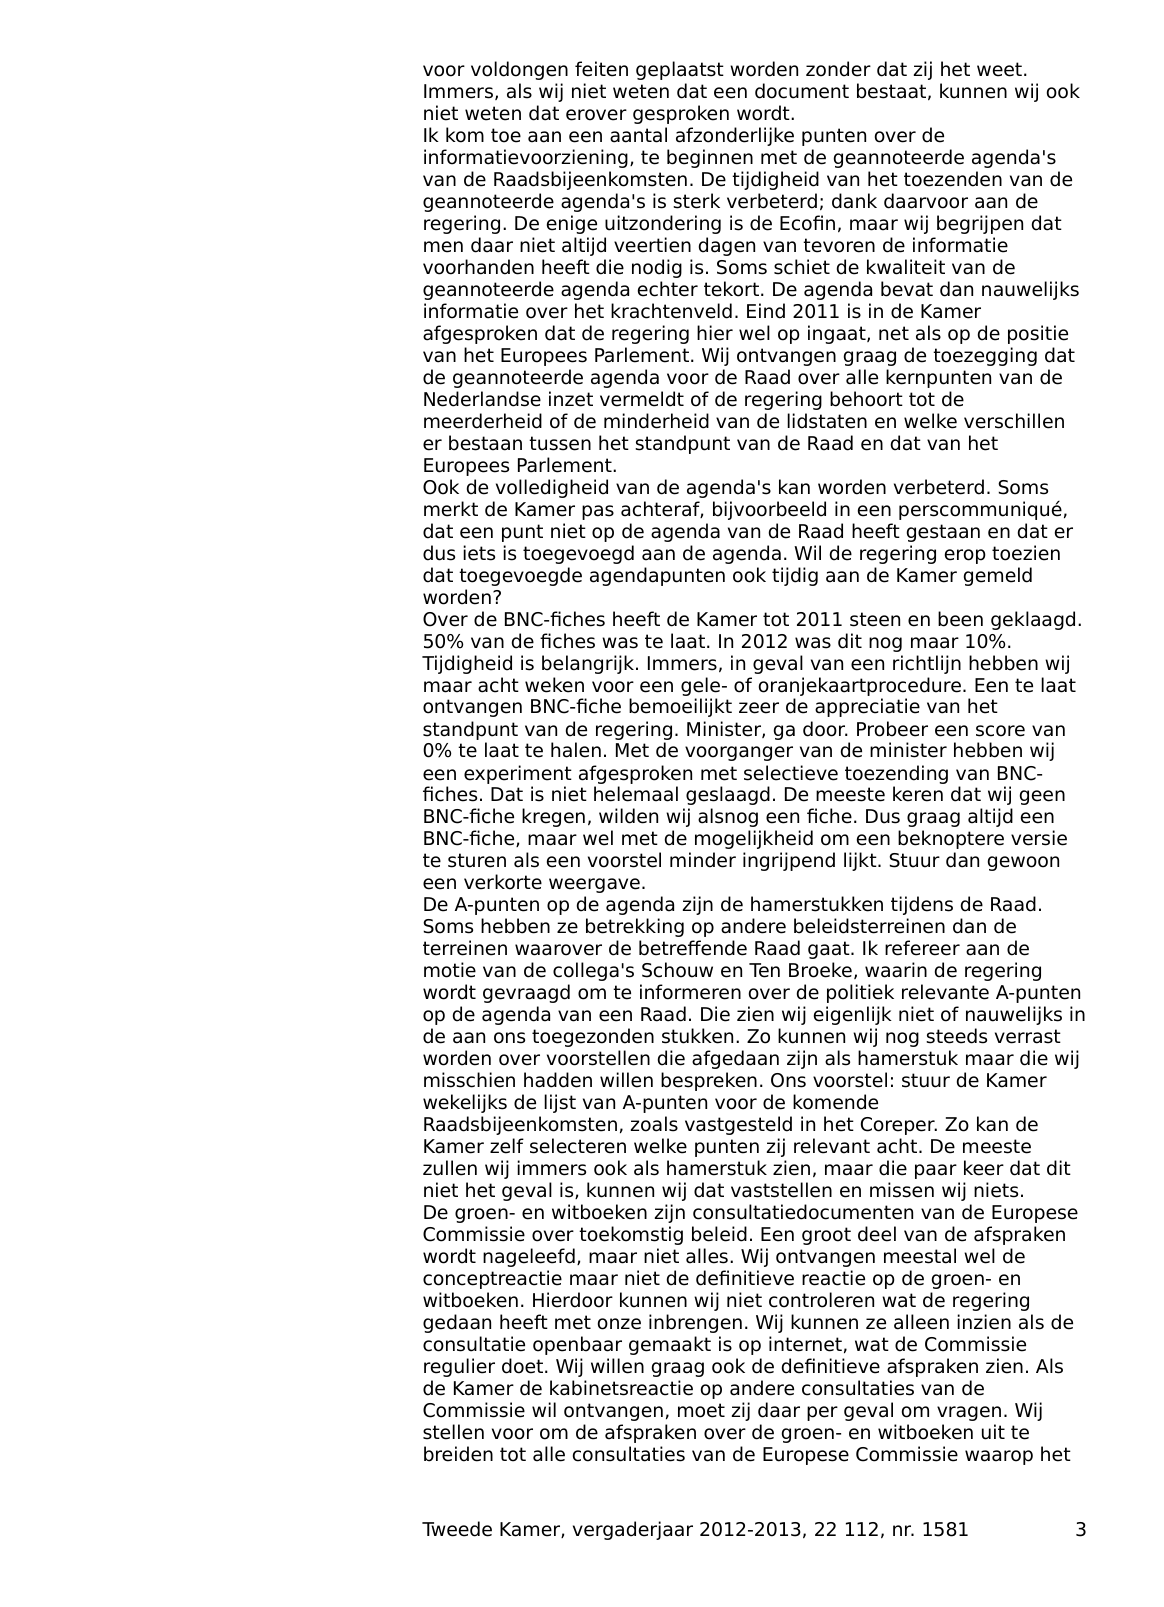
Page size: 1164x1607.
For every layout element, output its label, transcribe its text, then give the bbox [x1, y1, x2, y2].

text De groen- en witboeken zijn consultatiedocumenten van de Europese Commissie over toekomstig beleid. Een groot deel van de afspraken wordt nageleefd, maar niet alles. Wij ontvangen meestal wel de conceptreactie maar niet de definitieve reactie op de groen- en witboeken. Hierdoor kunnen wij niet controleren wat de regering gedaan heeft met onze inbrengen. Wij kunnen ze alleen inzien als de consultatie openbaar gemaakt is op internet, wat de Commissie regulier doet. Wij willen graag ook de definitieve afspraken zien. Als de Kamer de kabinetsreactie op andere consultaties van de Commissie wil ontvangen, moet zij daar per geval om vragen. Wij stellen voor om de afspraken over de groen- en witboeken uit te breiden tot alle consultaties van de Europese Commissie waarop het [422, 1202, 1087, 1466]
text Ook de volledigheid van de agenda's kan worden verbeterd. Soms merkt de Kamer pas achteraf, bijvoorbeeld in een perscommuniqué, dat een punt niet op de agenda van de Raad heeft gestaan en dat er dus iets is toegevoegd aan de agenda. Wil de regering erop toezien dat toegevoegde agendapunten ook tijdig aan de Kamer gemeld worden? [422, 477, 1087, 608]
text Ik kom toe aan een aantal afzonderlijke punten over de informatievoorziening, te beginnen met de geannoteerde agenda's van de Raadsbijeenkomsten. De tijdigheid van het toezenden van de geannoteerde agenda's is sterk verbeterd; dank daarvoor aan de regering. De enige uitzondering is de Ecofin, maar wij begrijpen dat men daar niet altijd veertien dagen van tevoren de informatie voorhanden heeft die nodig is. Soms schiet de kwaliteit van de geannoteerde agenda echter tekort. De agenda bevat dan nauwelijks informatie over het krachtenveld. Eind 2011 is in de Kamer afgesproken dat de regering hier wel op ingaat, net als op de positie van het Europees Parlement. Wij ontvangen graag de toezegging dat de geannoteerde agenda voor de Raad over alle kernpunten van de Nederlandse inzet vermeldt of de regering behoort tot de meerderheid of de minderheid van de lidstaten en welke verschillen er bestaan tussen het standpunt van de Raad en dat van het Europees Parlement. [422, 125, 1087, 477]
text voor voldongen feiten geplaatst worden zonder dat zij het weet. Immers, als wij niet weten dat een document bestaat, kunnen wij ook niet weten dat erover gesproken wordt. [422, 59, 1087, 125]
text De A-punten op de agenda zijn de hamerstukken tijdens de Raad. Soms hebben ze betrekking op andere beleidsterreinen dan de terreinen waarover de betreffende Raad gaat. Ik refereer aan de motie van de collega's Schouw en Ten Broeke, waarin de regering wordt gevraagd om te informeren over de politiek relevante A-punten op de agenda van een Raad. Die zien wij eigenlijk niet of nauwelijks in de aan ons toegezonden stukken. Zo kunnen wij nog steeds verrast worden over voorstellen die afgedaan zijn als hamerstuk maar die wij misschien hadden willen bespreken. Ons voorstel: stuur de Kamer wekelijks de lijst van A-punten voor de komende Raadsbijeenkomsten, zoals vastgesteld in het Coreper. Zo kan de Kamer zelf selecteren welke punten zij relevant acht. De meeste zullen wij immers ook als hamerstuk zien, maar die paar keer dat dit niet het geval is, kunnen wij dat vaststellen en missen wij niets. [422, 894, 1087, 1202]
text Over de BNC-fiches heeft de Kamer tot 2011 steen en been geklaagd. 50% van de fiches was te laat. In 2012 was dit nog maar 10%. Tijdigheid is belangrijk. Immers, in geval van een richtlijn hebben wij maar acht weken voor een gele- of oranjekaartprocedure. Een te laat ontvangen BNC-fiche bemoeilijkt zeer de appreciatie van het standpunt van de regering. Minister, ga door. Probeer een score van 0% te laat te halen. Met de voorganger van de minister hebben wij een experiment afgesproken met selectieve toezending van BNC-fiches. Dat is niet helemaal geslaagd. De meeste keren dat wij geen BNC-fiche kregen, wilden wij alsnog een fiche. Dus graag altijd een BNC-fiche, maar wel met de mogelijkheid om een beknoptere versie te sturen als een voorstel minder ingrijpend lijkt. Stuur dan gewoon een verkorte weergave. [422, 608, 1087, 894]
